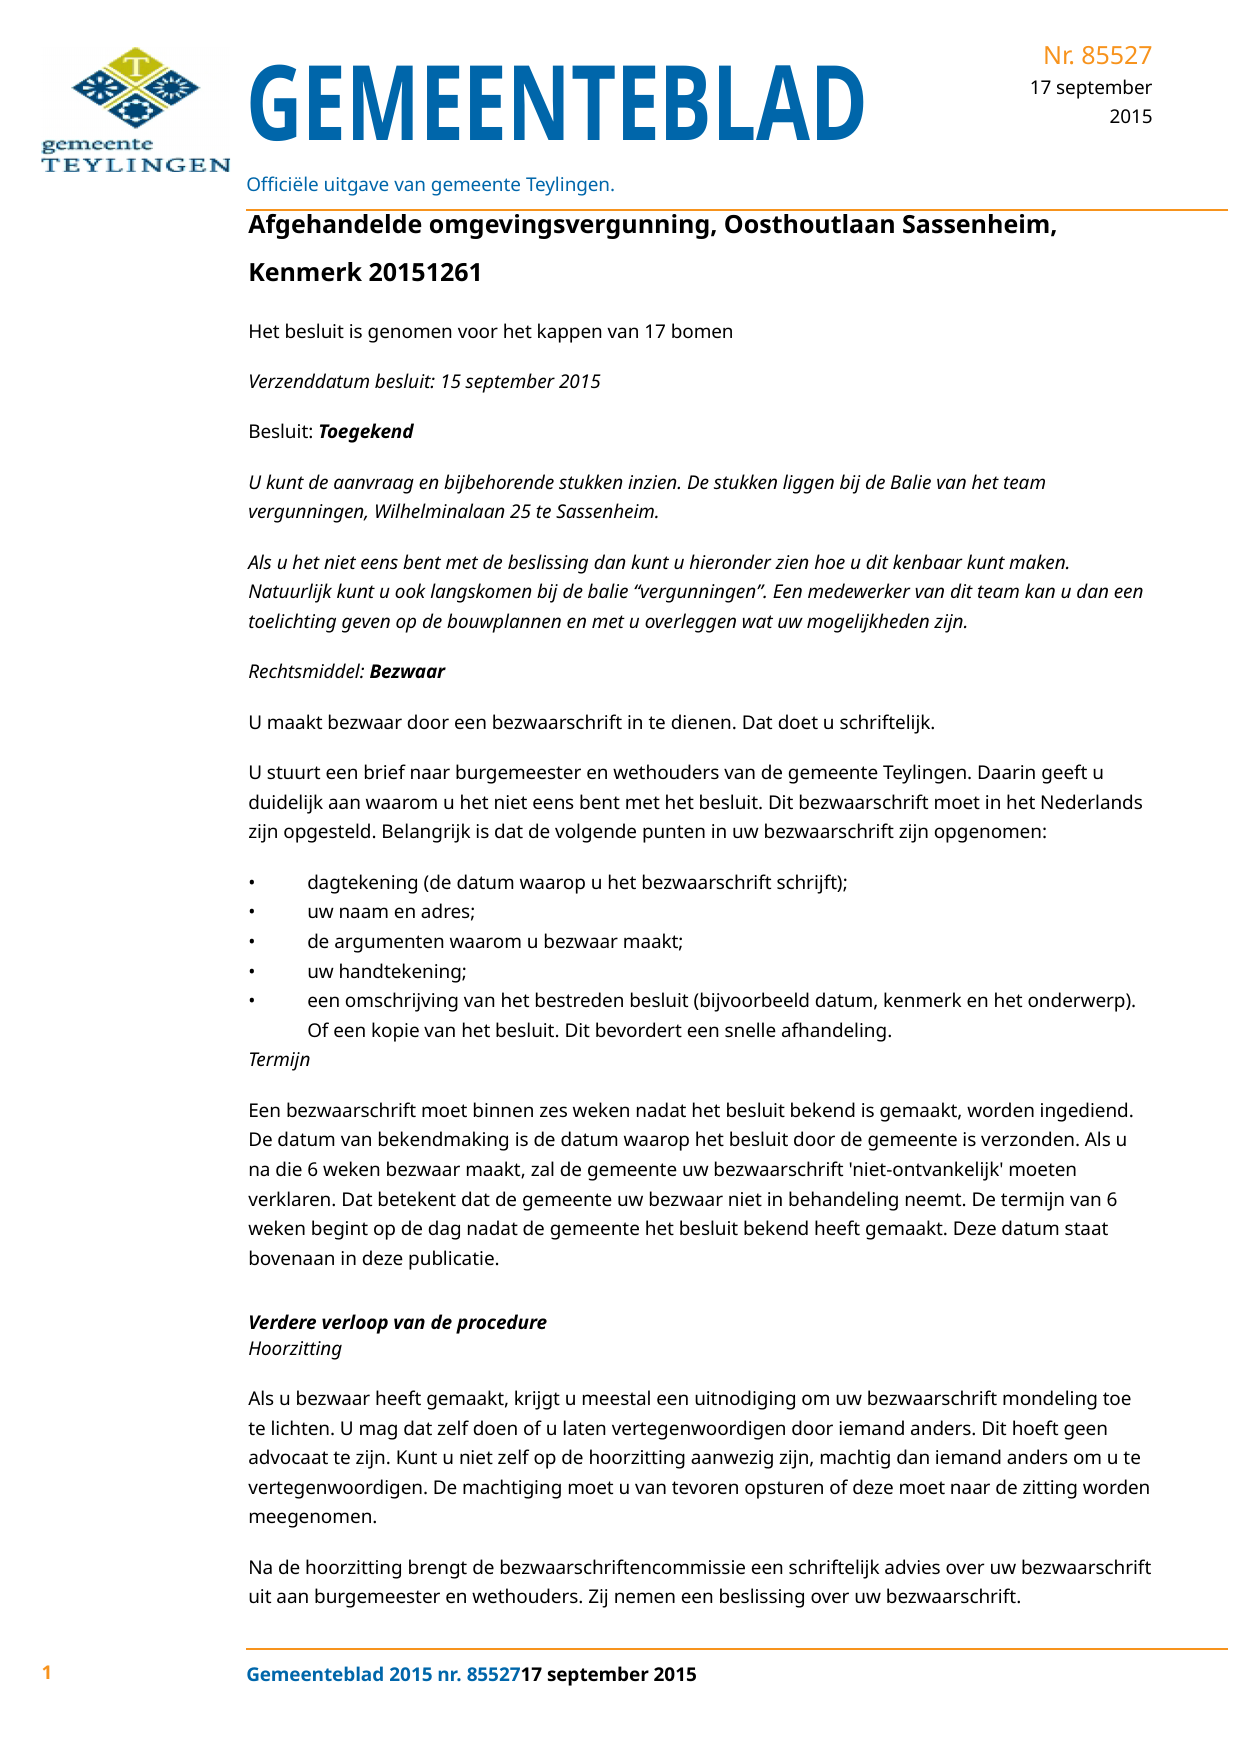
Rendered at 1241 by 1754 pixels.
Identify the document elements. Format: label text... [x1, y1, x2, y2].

list dagtekening (de datum waarop u het bezwaarschrift schrijft); [248, 869, 1152, 895]
text Besluit: Toegekend [248, 419, 1152, 444]
text Als u het niet eens bent met de beslissing dan kunt u hieronder zien hoe u dit kenbaar kunt maken. Natuurlijk kunt u ook langskomen bij de balie “vergunningen”. Een medewerker van dit team kan u dan een toelichting geven op de bouwplannen en met u overleggen wat uw mogelijkheden zijn. [248, 549, 1152, 634]
list de argumenten waarom u bezwaar maakt; [248, 928, 1152, 954]
text Na de hoorzitting brengt de bezwaarschriftencommissie een schriftelijk advies over uw bezwaarschrift uit aan burgemeester en wethouders. Zij nemen een beslissing over uw bezwaarschrift. [248, 1554, 1152, 1609]
text U stuurt een brief naar burgemeester en wethouders van de gemeente Teylingen. Daarin geeft u duidelijk aan waarom u het niet eens bent met het besluit. Dit bezwaarschrift moet in het Nederlands zijn opgesteld. Belangrijk is dat de volgende punten in uw bezwaarschrift zijn opgenomen: [248, 759, 1152, 844]
text Verzenddatum besluit: 15 september 2015 [248, 368, 1152, 394]
text Afgehandelde omgevingsvergunning, Oosthoutlaan Sassenheim, Kenmerk 20151261 [248, 211, 1152, 288]
list uw handtekening; [248, 958, 1152, 984]
text Het besluit is genomen voor het kappen van 17 bomen [248, 318, 1152, 344]
text Verdere verloop van de procedure [248, 1309, 1152, 1335]
list uw naam en adres; [248, 899, 1152, 924]
list een omschrijving van het bestreden besluit (bijvoorbeeld datum, kenmerk en het onderwerp). Of een kopie van het besluit. Dit bevordert een snelle afhandeling. [248, 987, 1152, 1043]
text U maakt bezwaar door een bezwaarschrift in te dienen. Dat doet u schriftelijk. [248, 709, 1152, 735]
text Als u bezwaar heeft gemaakt, krijgt u meestal een uitnodiging om uw bezwaarschrift mondeling toe te lichten. U mag dat zelf doen of u laten vertegenwoordigen door iemand anders. Dit hoeft geen advocaat te zijn. Kunt u niet zelf op de hoorzitting aanwezig zijn, machtig dan iemand anders om u te vertegenwoordigen. De machtiging moet u van tevoren opsturen of deze moet naar de zitting worden meegenomen. [248, 1385, 1152, 1529]
text U kunt de aanvraag en bijbehorende stukken inzien. De stukken liggen bij de Balie van het team vergunningen, Wilhelminalaan 25 te Sassenheim. [248, 469, 1152, 524]
text Hoorzitting [248, 1335, 1152, 1360]
text Termijn [248, 1047, 1152, 1072]
picture [41, 47, 231, 172]
text Rechtsmiddel: Bezwaar [248, 659, 1152, 684]
text Een bezwaarschrift moet binnen zes weken nadat het besluit bekend is gemaakt, worden ingediend. De datum van bekendmaking is de datum waarop het besluit door de gemeente is verzonden. Als u na die 6 weken bezwaar maakt, zal de gemeente uw bezwaarschrift 'niet-ontvankelijk' moeten verklaren. Dat betekent dat de gemeente uw bezwaar niet in behandeling neemt. De termijn van 6 weken begint op de dag nadat de gemeente het besluit bekend heeft gemaakt. Deze datum staat bovenaan in deze publicatie. [248, 1097, 1152, 1271]
